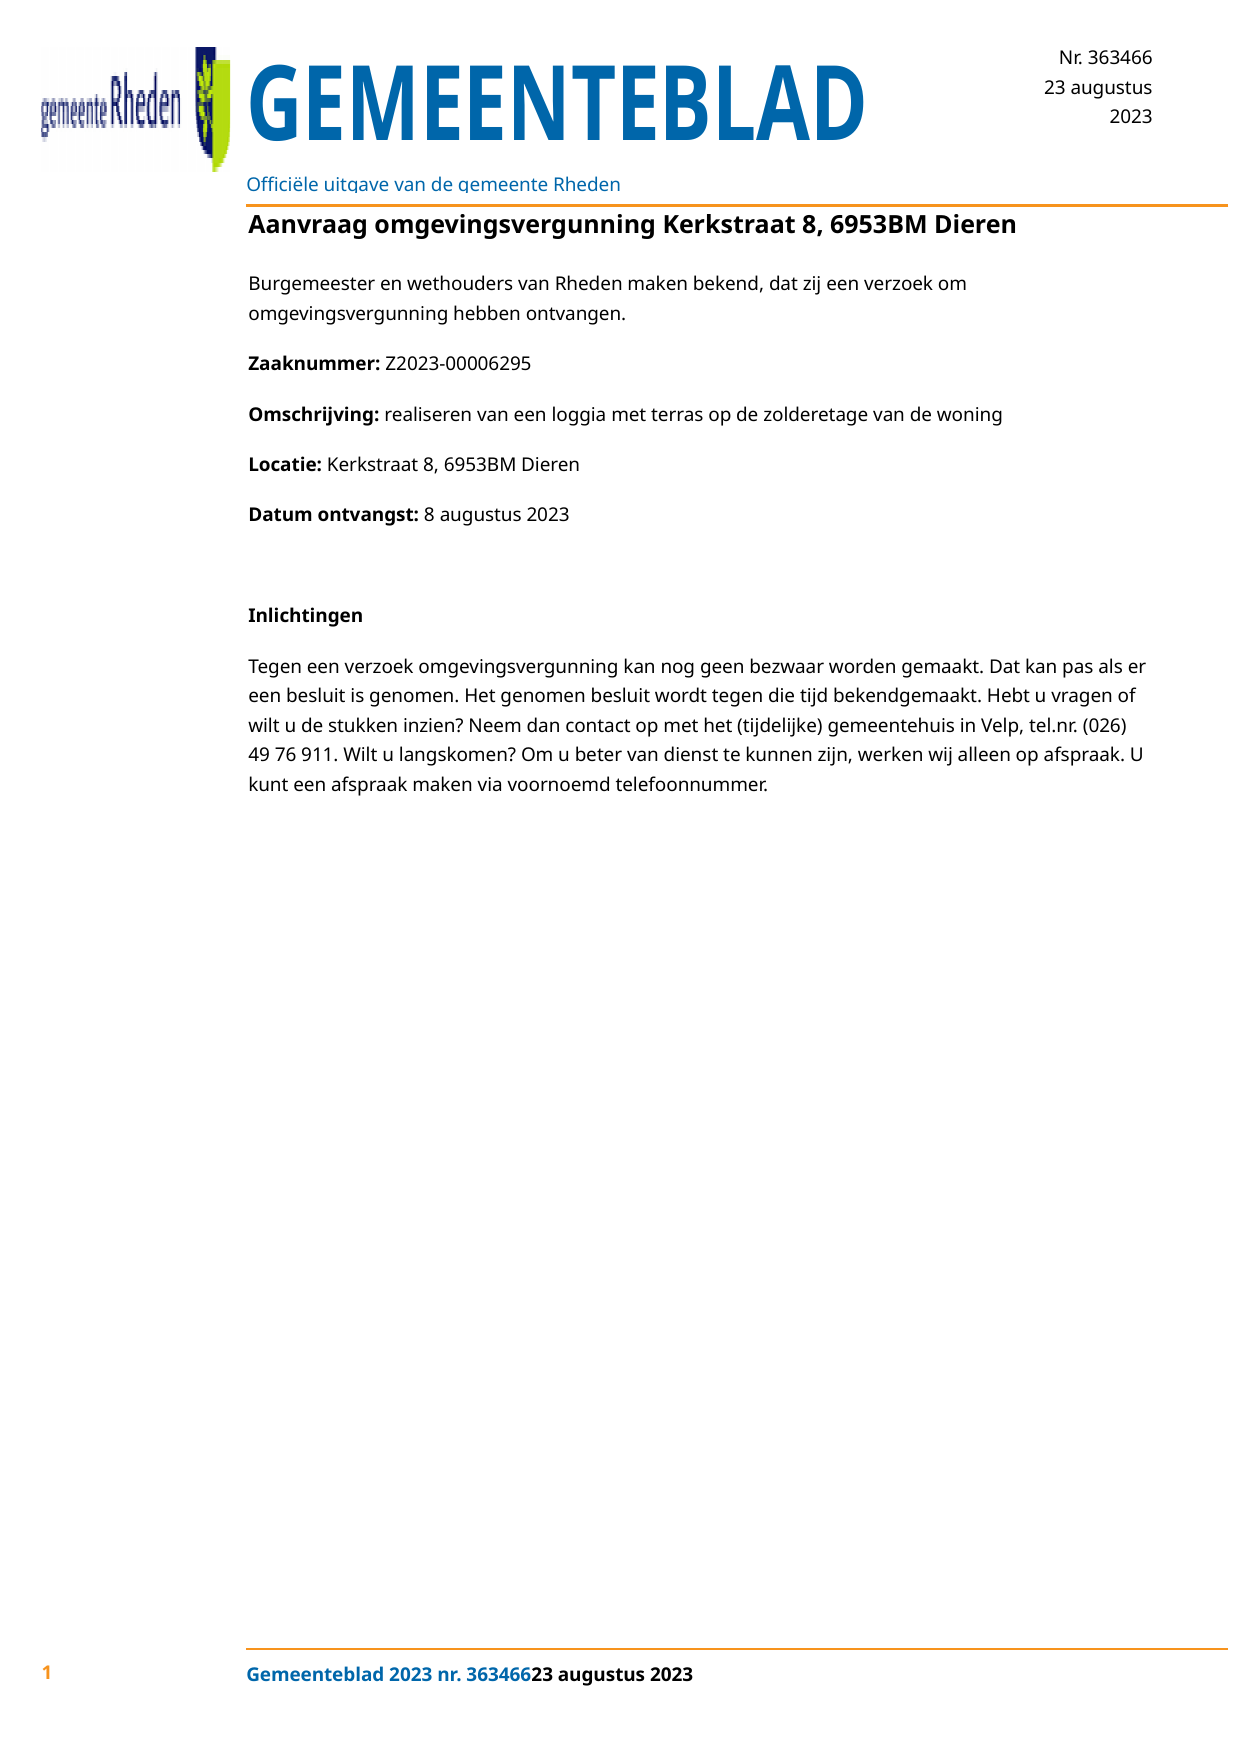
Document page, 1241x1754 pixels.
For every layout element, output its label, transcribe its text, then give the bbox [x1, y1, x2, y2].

text Burgemeester en wethouders van Rheden maken bekend, dat zij een verzoek om omgevingsvergunning hebben ontvangen. [248, 270, 1152, 326]
text Datum ontvangst: 8 augustus 2023 [248, 502, 1152, 527]
text Inlichtingen [248, 602, 1152, 628]
text Omschrijving: realiseren van een loggia met terras op de zolderetage van de woning [248, 401, 1152, 426]
text Tegen een verzoek omgevingsvergunning kan nog geen bezwaar worden gemaakt. Dat kan pas als er een besluit is genomen. Het genomen besluit wordt tegen die tijd bekendgemaakt. Hebt u vragen of wilt u de stukken inzien? Neem dan contact op met het (tijdelijke) gemeentehuis in Velp, tel.nr. (026) 49 76 911. Wilt u langskomen? Om u beter van dienst te kunnen zijn, werken wij alleen op afspraak. U kunt een afspraak maken via voornoemd telefoonnummer. [248, 653, 1152, 797]
text Aanvraag omgevingsvergunning Kerkstraat 8, 6953BM Dieren [248, 207, 1152, 241]
text Locatie: Kerkstraat 8, 6953BM Dieren [248, 451, 1152, 477]
picture [41, 47, 231, 172]
text Zaaknummer: Z2023-00006295 [248, 350, 1152, 376]
